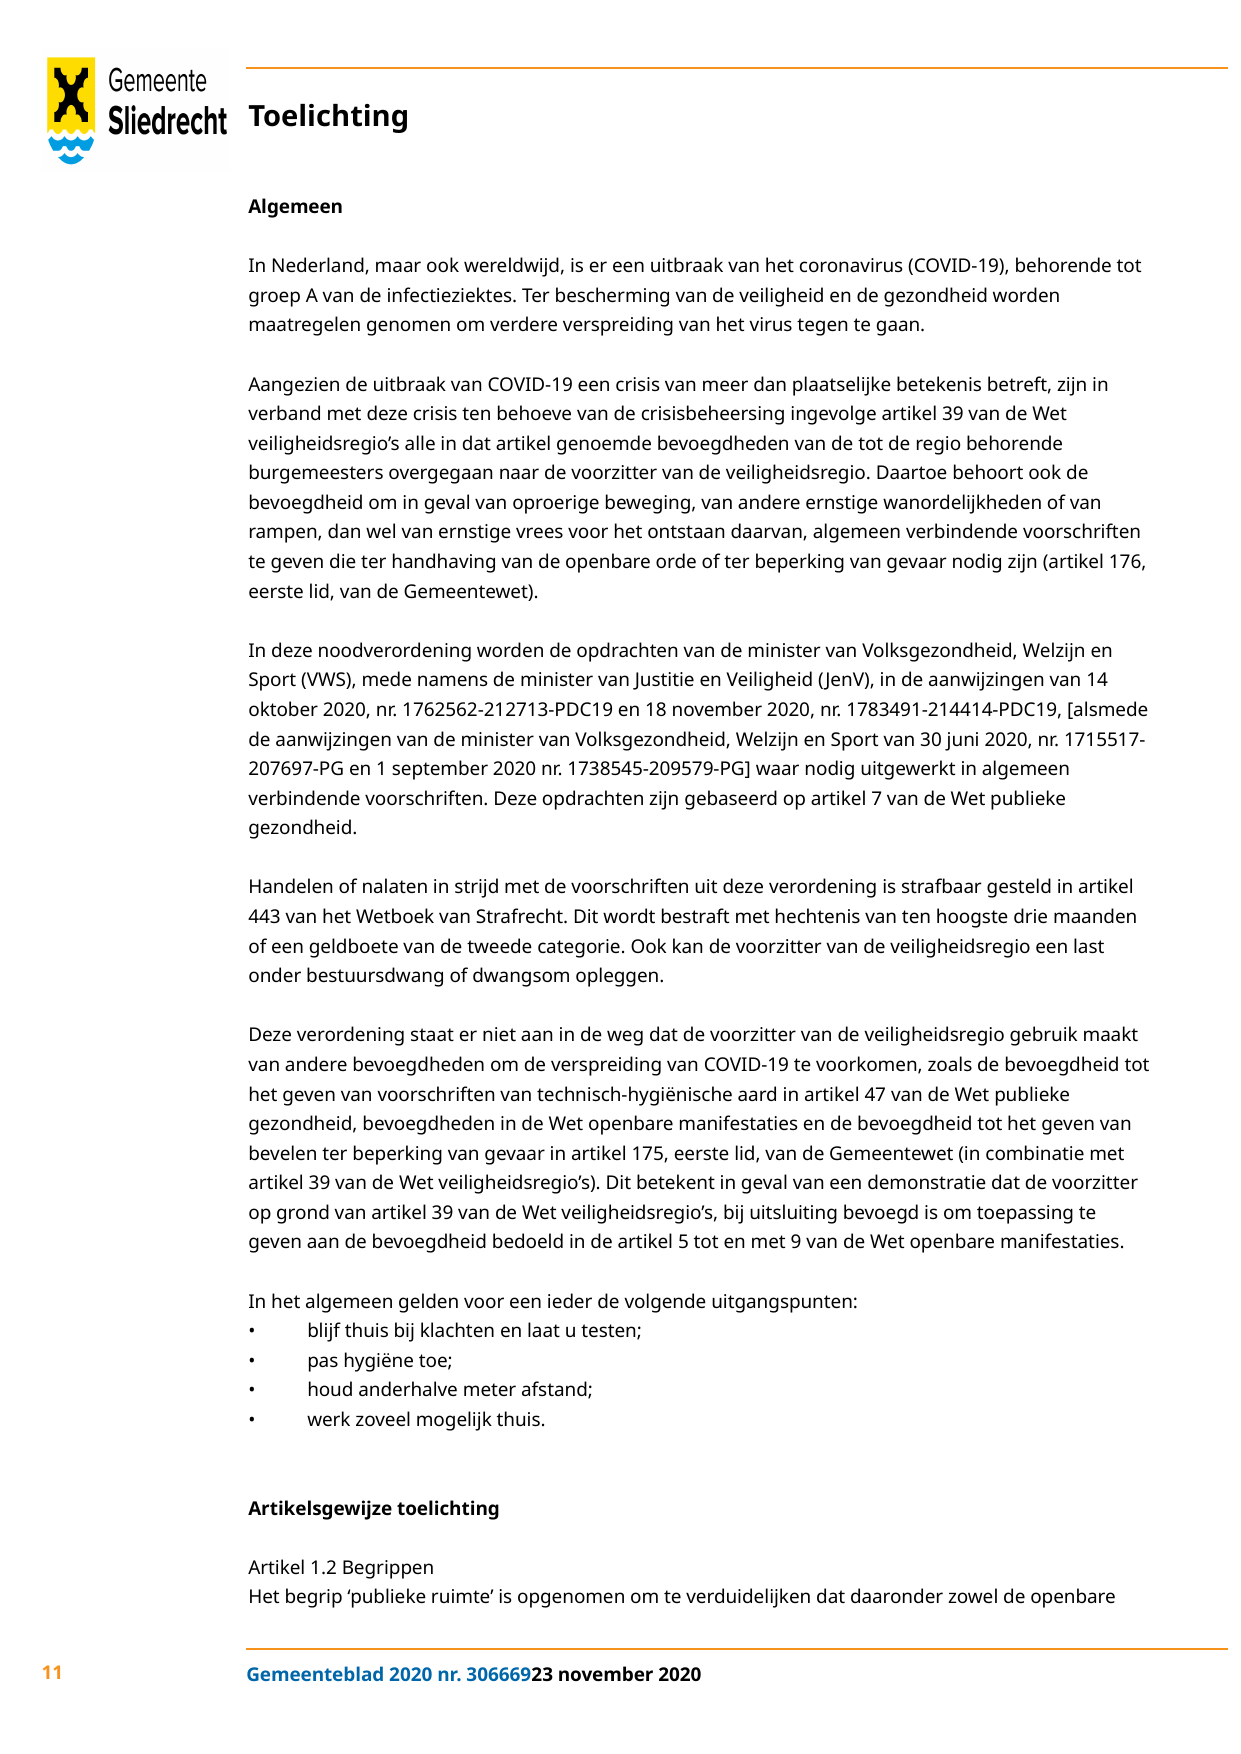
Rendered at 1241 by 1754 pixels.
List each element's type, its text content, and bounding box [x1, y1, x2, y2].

picture [41, 47, 231, 172]
text Toelichting [248, 95, 1152, 134]
list pas hygiëne toe; [248, 1347, 1152, 1373]
list werk zoveel mogelijk thuis. [248, 1406, 1152, 1432]
text Deze verordening staat er niet aan in de weg dat de voorzitter van de veiligheidsregio gebruik maakt van andere bevoegdheden om de verspreiding van COVID-19 te voorkomen, zoals de bevoegdheid tot het geven van voorschriften van technisch-hygiënische aard in artikel 47 van de Wet publieke gezondheid, bevoegdheden in de Wet openbare manifestaties en de bevoegdheid tot het geven van bevelen ter beperking van gevaar in artikel 175, eerste lid, van de Gemeentewet (in combinatie met artikel 39 van de Wet veiligheidsregio’s). Dit betekent in geval van een demonstratie dat de voorzitter op grond van artikel 39 van de Wet veiligheidsregio’s, bij uitsluiting bevoegd is om toepassing te geven aan de bevoegdheid bedoeld in de artikel 5 tot en met 9 van de Wet openbare manifestaties. [248, 1022, 1152, 1254]
list houd anderhalve meter afstand; [248, 1377, 1152, 1402]
text In het algemeen gelden voor een ieder de volgende uitgangspunten: [248, 1288, 1152, 1313]
text In deze noodverordening worden de opdrachten van de minister van Volksgezondheid, Welzijn en Sport (VWS), mede namens de minister van Justitie en Veiligheid (JenV), in de aanwijzingen van 14 oktober 2020, nr. 1762562-212713-PDC19 en 18 november 2020, nr. 1783491-214414-PDC19, [alsmede de aanwijzingen van de minister van Volksgezondheid, Welzijn en Sport van 30 juni 2020, nr. 1715517-207697-PG en 1 september 2020 nr. 1738545-209579-PG] waar nodig uitgewerkt in algemeen verbindende voorschriften. Deze opdrachten zijn gebaseerd op artikel 7 van de Wet publieke gezondheid. [248, 637, 1152, 840]
text Artikelsgewijze toelichting [248, 1495, 1152, 1521]
text Handelen of nalaten in strijd met de voorschriften uit deze verordening is strafbaar gesteld in artikel 443 van het Wetboek van Strafrecht. Dit wordt bestraft met hechtenis van ten hoogste drie maanden of een geldboete van de tweede categorie. Ook kan de voorzitter van de veiligheidsregio een last onder bestuursdwang of dwangsom opleggen. [248, 874, 1152, 988]
text Algemeen [248, 193, 1152, 219]
text Artikel 1.2 Begrippen [248, 1554, 1152, 1580]
list blijf thuis bij klachten en laat u testen; [248, 1317, 1152, 1343]
text In Nederland, maar ook wereldwijd, is er een uitbraak van het coronavirus (COVID-19), behorende tot groep A van de infectieziektes. Ter bescherming van de veiligheid en de gezondheid worden maatregelen genomen om verdere verspreiding van het virus tegen te gaan. [248, 252, 1152, 337]
text Aangezien de uitbraak van COVID-19 een crisis van meer dan plaatselijke betekenis betreft, zijn in verband met deze crisis ten behoeve van de crisisbeheersing ingevolge artikel 39 van de Wet veiligheidsregio’s alle in dat artikel genoemde bevoegdheden van de tot de regio behorende burgemeesters overgegaan naar de voorzitter van de veiligheidsregio. Daartoe behoort ook de bevoegdheid om in geval van oproerige beweging, van andere ernstige wanordelijkheden of van rampen, dan wel van ernstige vrees voor het ontstaan daarvan, algemeen verbindende voorschriften te geven die ter handhaving van de openbare orde of ter beperking van gevaar nodig zijn (artikel 176, eerste lid, van de Gemeentewet). [248, 371, 1152, 603]
text Het begrip ‘publieke ruimte’ is opgenomen om te verduidelijken dat daaronder zowel de openbare [248, 1584, 1152, 1609]
